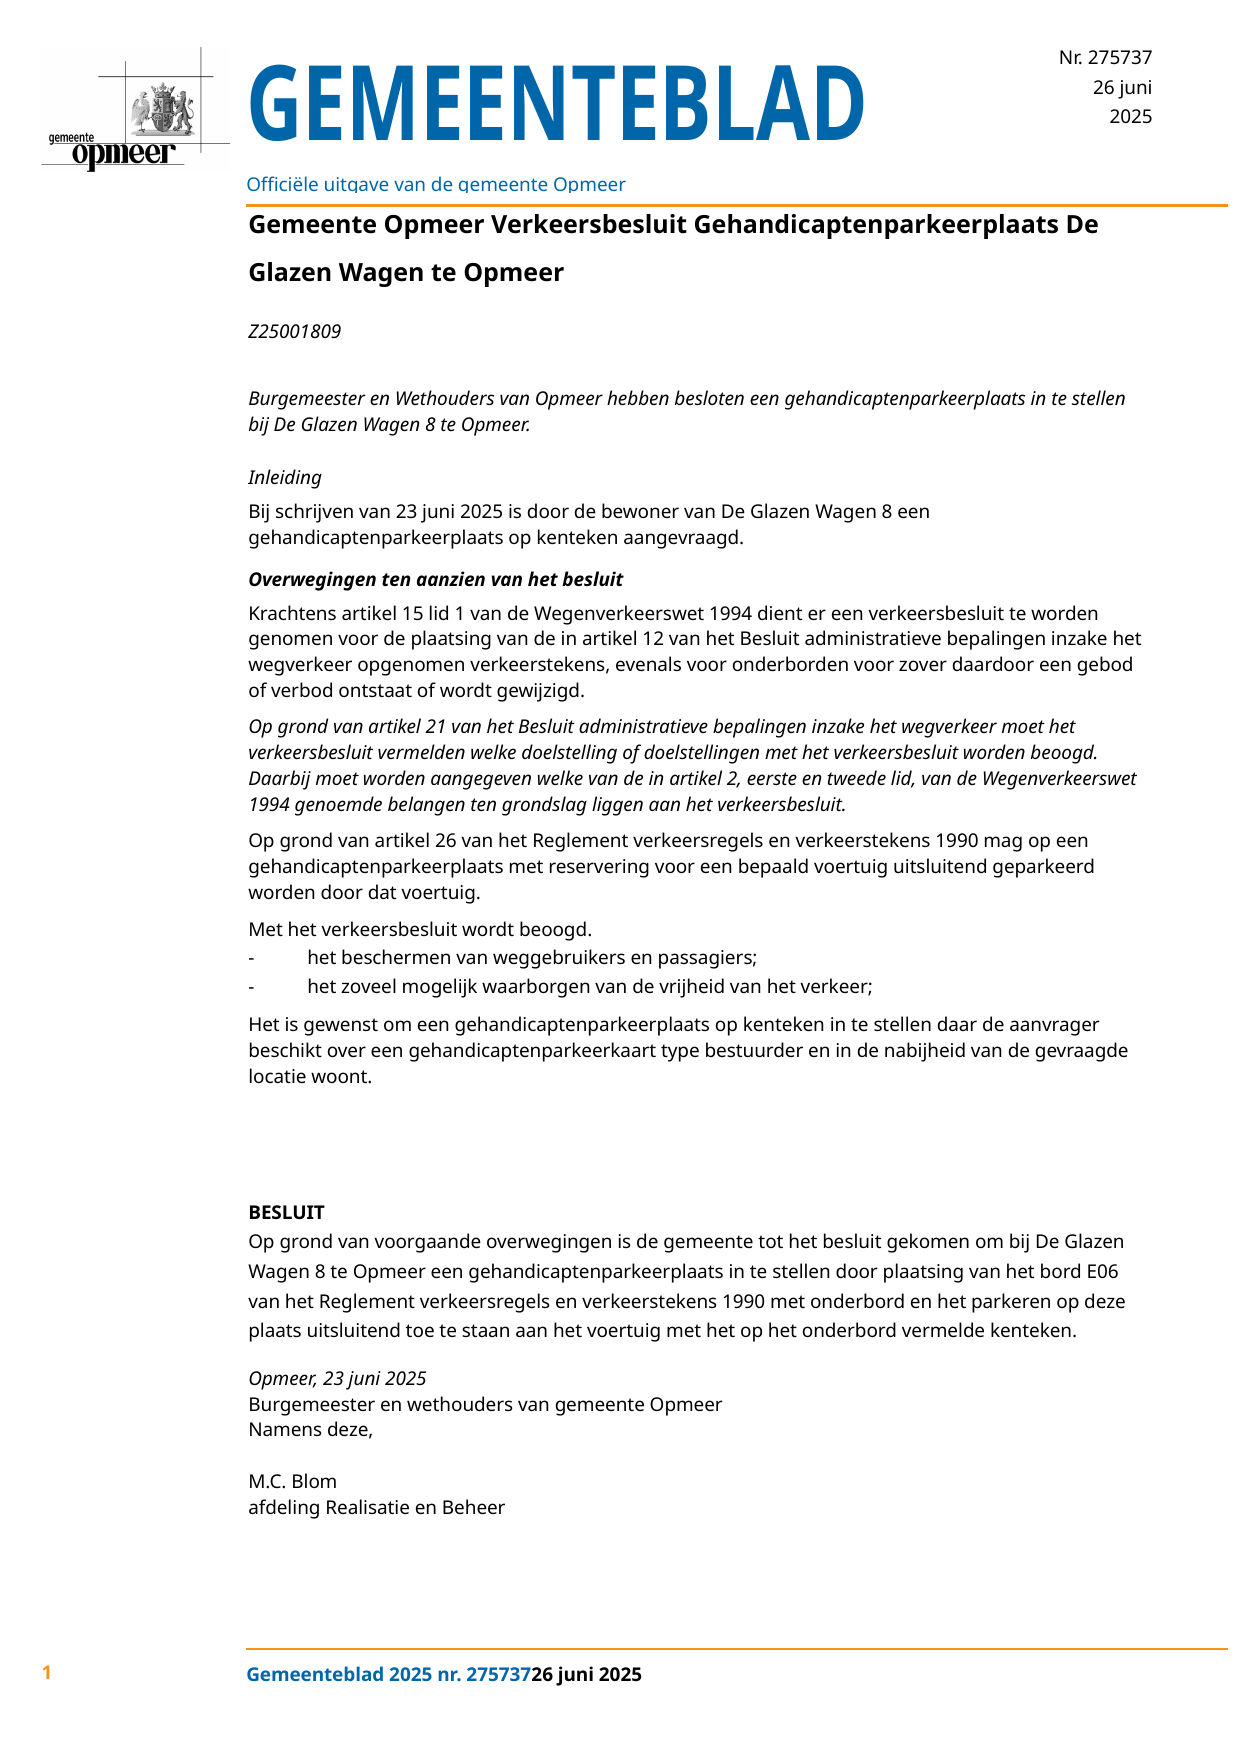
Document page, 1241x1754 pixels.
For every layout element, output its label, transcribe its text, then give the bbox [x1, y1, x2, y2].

text afdeling Realisatie en Beheer [248, 1494, 1152, 1519]
text Het is gewenst om een gehandicaptenparkeerplaats op kenteken in te stellen daar de aanvrager beschikt over een gehandicaptenparkeerkaart type bestuurder en in de nabijheid van de gevraagde locatie woont. [248, 1012, 1152, 1089]
text Overwegingen ten aanzien van het besluit [248, 566, 1152, 592]
text Met het verkeersbesluit wordt beoogd. [248, 916, 1152, 941]
text Inleiding [248, 464, 1152, 490]
text Op grond van voorgaande overwegingen is de gemeente tot het besluit gekomen om bij De Glazen Wagen 8 te Opmeer een gehandicaptenparkeerplaats in te stellen door plaatsing van het bord E06 van het Reglement verkeersregels en verkeerstekens 1990 met onderbord en het parkeren op deze plaats uitsluitend toe te staan aan het voertuig met het op het onderbord vermelde kenteken. [248, 1229, 1152, 1343]
text Burgemeester en Wethouders van Opmeer hebben besloten een gehandicaptenparkeerplaats in te stellen bij De Glazen Wagen 8 te Opmeer. [248, 386, 1152, 437]
text Op grond van artikel 26 van het Reglement verkeersregels en verkeerstekens 1990 mag op een gehandicaptenparkeerplaats met reservering voor een bepaald voertuig uitsluitend geparkeerd worden door dat voertuig. [248, 828, 1152, 905]
text Namens deze, [248, 1417, 1152, 1442]
text Gemeente Opmeer Verkeersbesluit Gehandicaptenparkeerplaats De Glazen Wagen te Opmeer [248, 207, 1152, 288]
text Op grond van artikel 21 van het Besluit administratieve bepalingen inzake het wegverkeer moet het verkeersbesluit vermelden welke doelstelling of doelstellingen met het verkeersbesluit worden beoogd. Daarbij moet worden aangegeven welke van de in artikel 2, eerste en tweede lid, van de Wegenverkeerswet 1994 genoemde belangen ten grondslag liggen aan het verkeersbesluit. [248, 714, 1152, 817]
text BESLUIT [248, 1199, 1152, 1225]
text Krachtens artikel 15 lid 1 van de Wegenverkeerswet 1994 dient er een verkeersbesluit te worden genomen voor de plaatsing van de in artikel 12 van het Besluit administratieve bepalingen inzake het wegverkeer opgenomen verkeerstekens, evenals voor onderborden voor zover daardoor een gebod of verbod ontstaat of wordt gewijzigd. [248, 600, 1152, 703]
text Burgemeester en wethouders van gemeente Opmeer [248, 1391, 1152, 1417]
picture [41, 47, 231, 172]
text Opmeer, 23 juni 2025 [248, 1365, 1152, 1391]
list het beschermen van weggebruikers en passagiers; [248, 944, 1152, 970]
text Z25001809 [248, 318, 1152, 344]
text M.C. Blom [248, 1468, 1152, 1494]
text Bij schrijven van 23 juni 2025 is door de bewoner van De Glazen Wagen 8 een gehandicaptenparkeerplaats op kenteken aangevraagd. [248, 498, 1152, 550]
list het zoveel mogelijk waarborgen van de vrijheid van het verkeer; [248, 974, 1152, 999]
